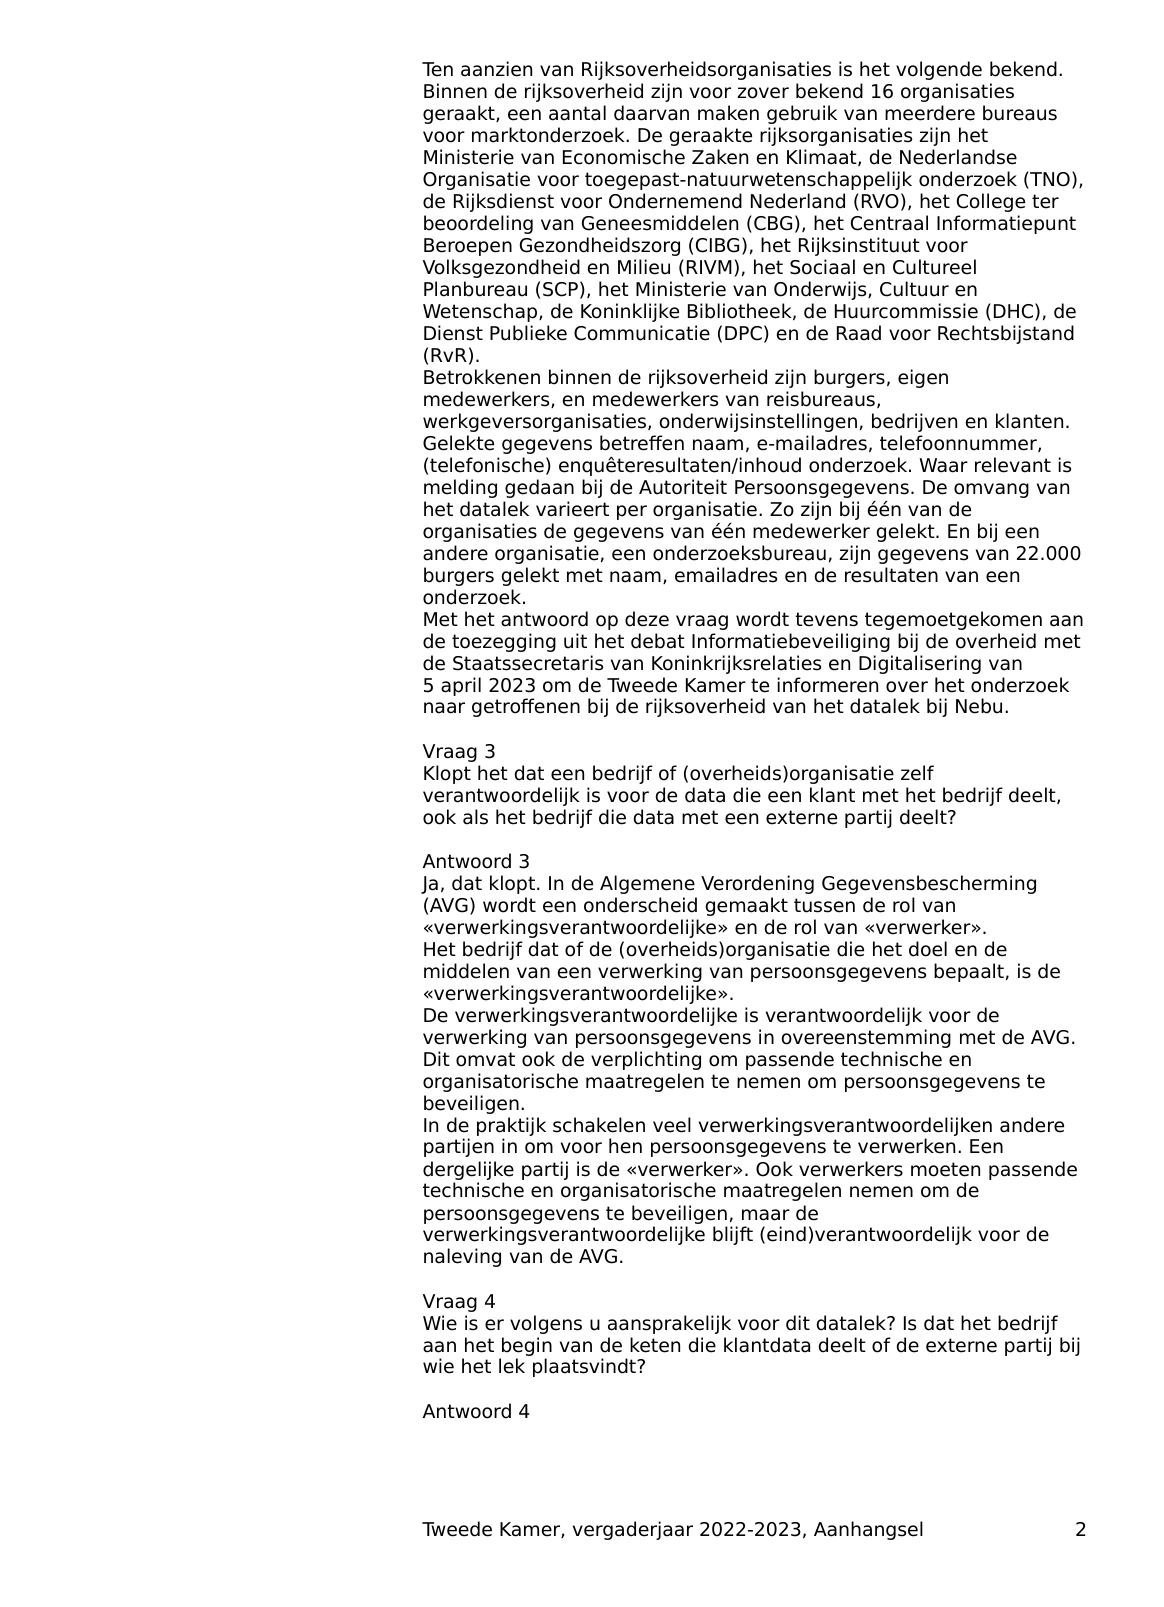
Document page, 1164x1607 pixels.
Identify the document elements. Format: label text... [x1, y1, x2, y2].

text Met het antwoord op deze vraag wordt tevens tegemoetgekomen aan de toezegging uit het debat Informatiebeveiliging bij de overheid met de Staatssecretaris van Koninkrijksrelaties en Digitalisering van 5 april 2023 om de Tweede Kamer te informeren over het onderzoek naar getroffenen bij de rijksoverheid van het datalek bij Nebu. [422, 608, 1087, 718]
text Ja, dat klopt. In de Algemene Verordening Gegevensbescherming (AVG) wordt een onderscheid gemaakt tussen de rol van «verwerkingsverantwoordelijke» en de rol van «verwerker». [422, 873, 1087, 939]
text Antwoord 3 [422, 851, 1087, 873]
text In de praktijk schakelen veel verwerkingsverantwoordelijken andere partijen in om voor hen persoonsgegevens te verwerken. Een dergelijke partij is de «verwerker». Ook verwerkers moeten passende technische en organisatorische maatregelen nemen om de persoonsgegevens te beveiligen, maar de verwerkingsverantwoordelijke blijft (eind)verantwoordelijk voor de naleving van de AVG. [422, 1114, 1087, 1268]
text De verwerkingsverantwoordelijke is verantwoordelijk voor de verwerking van persoonsgegevens in overeenstemming met de AVG. Dit omvat ook de verplichting om passende technische en organisatorische maatregelen te nemen om persoonsgegevens te beveiligen. [422, 1004, 1087, 1114]
text Klopt het dat een bedrijf of (overheids)organisatie zelf verantwoordelijk is voor de data die een klant met het bedrijf deelt, ook als het bedrijf die data met een externe partij deelt? [422, 763, 1087, 828]
text Wie is er volgens u aansprakelijk voor dit datalek? Is dat het bedrijf aan het begin van de keten die klantdata deelt of de externe partij bij wie het lek plaatsvindt? [422, 1312, 1087, 1378]
text Ten aanzien van Rijksoverheidsorganisaties is het volgende bekend. Binnen de rijksoverheid zijn voor zover bekend 16 organisaties geraakt, een aantal daarvan maken gebruik van meerdere bureaus voor marktonderzoek. De geraakte rijksorganisaties zijn het Ministerie van Economische Zaken en Klimaat, de Nederlandse Organisatie voor toegepast-natuurwetenschappelijk onderzoek (TNO), de Rijksdienst voor Ondernemend Nederland (RVO), het College ter beoordeling van Geneesmiddelen (CBG), het Centraal Informatiepunt Beroepen Gezondheidszorg (CIBG), het Rijksinstituut voor Volksgezondheid en Milieu (RIVM), het Sociaal en Cultureel Planbureau (SCP), het Ministerie van Onderwijs, Cultuur en Wetenschap, de Koninklijke Bibliotheek, de Huurcommissie (DHC), de Dienst Publieke Communicatie (DPC) en de Raad voor Rechtsbijstand (RvR). [422, 59, 1087, 367]
text Het bedrijf dat of de (overheids)organisatie die het doel en de middelen van een verwerking van persoonsgegevens bepaalt, is de «verwerkingsverantwoordelijke». [422, 939, 1087, 1004]
text Vraag 3 [422, 741, 1087, 763]
text Vraag 4 [422, 1291, 1087, 1312]
text Betrokkenen binnen de rijksoverheid zijn burgers, eigen medewerkers, en medewerkers van reisbureaus, werkgeversorganisaties, onderwijsinstellingen, bedrijven en klanten. Gelekte gegevens betreffen naam, e-mailadres, telefoonnummer, (telefonische) enquêteresultaten/inhoud onderzoek. Waar relevant is melding gedaan bij de Autoriteit Persoonsgegevens. De omvang van het datalek varieert per organisatie. Zo zijn bij één van de organisaties de gegevens van één medewerker gelekt. En bij een andere organisatie, een onderzoeksbureau, zijn gegevens van 22.000 burgers gelekt met naam, emailadres en de resultaten van een onderzoek. [422, 367, 1087, 608]
text Antwoord 4 [422, 1401, 1087, 1423]
